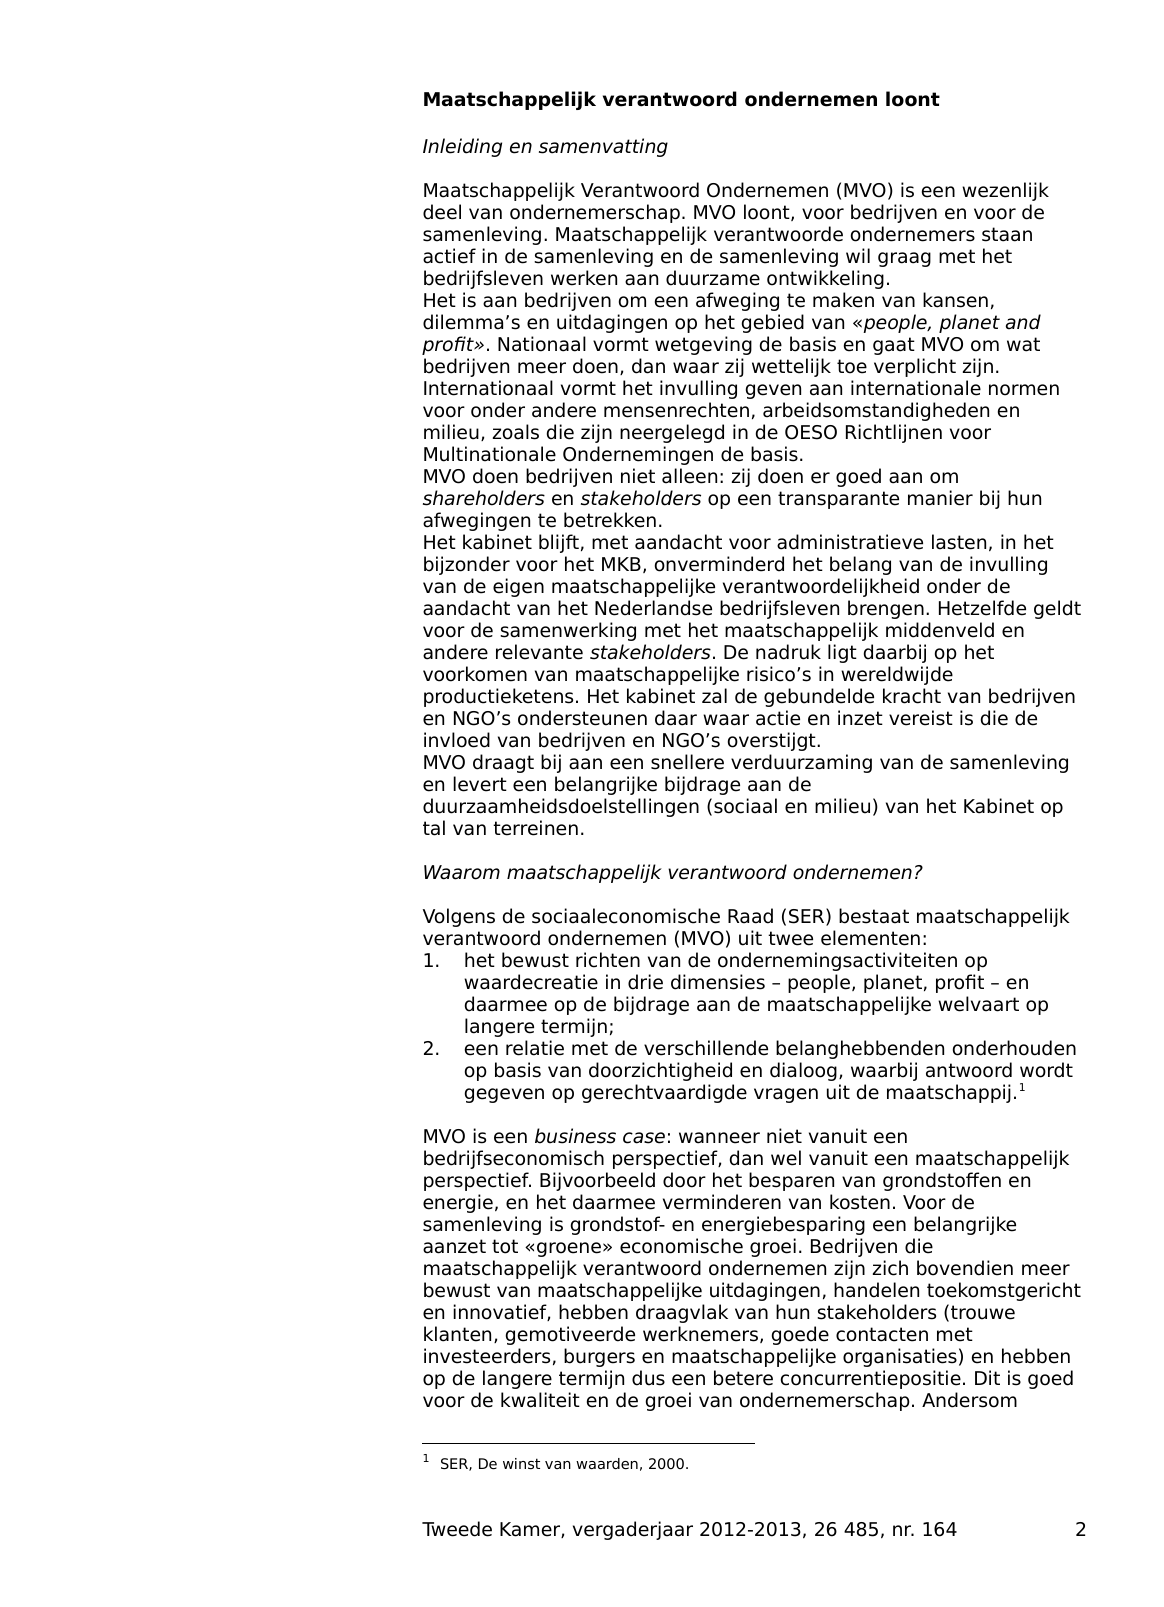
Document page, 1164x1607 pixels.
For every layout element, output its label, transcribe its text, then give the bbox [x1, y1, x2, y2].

text 1. het bewust richten van de ondernemingsactiviteiten op waardecreatie in drie dimensies – people, planet, profit – en daarmee op de bijdrage aan de maatschappelijke welvaart op langere termijn; [422, 950, 1087, 1038]
text 2. een relatie met de verschillende belanghebbenden onderhouden op basis van doorzichtigheid en dialoog, waarbij antwoord wordt gegeven op gerechtvaardigde vragen uit de maatschappij. [422, 1038, 1087, 1104]
text Het kabinet blijft, met aandacht voor administratieve lasten, in het bijzonder voor het MKB, onverminderd het belang van de invulling van de eigen maatschappelijke verantwoordelijkheid onder de aandacht van het Nederlandse bedrijfsleven brengen. Hetzelfde geldt voor de samenwerking met het maatschappelijk middenveld en andere relevante stakeholders. De nadruk ligt daarbij op het voorkomen van maatschappelijke risico’s in wereldwijde productieketens. Het kabinet zal de gebundelde kracht van bedrijven en NGO’s ondersteunen daar waar actie en inzet vereist is die de invloed van bedrijven en NGO’s overstijgt. [422, 532, 1087, 752]
text Maatschappelijk Verantwoord Ondernemen (MVO) is een wezenlijk deel van ondernemerschap. MVO loont, voor bedrijven en voor de samenleving. Maatschappelijk verantwoorde ondernemers staan actief in de samenleving en de samenleving wil graag met het bedrijfsleven werken aan duurzame ontwikkeling. [422, 180, 1087, 290]
text Volgens de sociaaleconomische Raad (SER) bestaat maatschappelijk verantwoord ondernemen (MVO) uit twee elementen: [422, 906, 1087, 950]
text MVO draagt bij aan een snellere verduurzaming van de samenleving en levert een belangrijke bijdrage aan de duurzaamheidsdoelstellingen (sociaal en milieu) van het Kabinet op tal van terreinen. [422, 752, 1087, 839]
subtitle Inleiding en samenvatting [422, 136, 1087, 158]
subtitle Waarom maatschappelijk verantwoord ondernemen? [422, 862, 1087, 884]
subtitle Maatschappelijk verantwoord ondernemen loont [422, 89, 1087, 111]
text MVO doen bedrijven niet alleen: zij doen er goed aan om shareholders en stakeholders op een transparante manier bij hun afwegingen te betrekken. [422, 466, 1087, 532]
text SER, De winst van waarden, 2000. [422, 1452, 1087, 1474]
text MVO is een business case: wanneer niet vanuit een bedrijfseconomisch perspectief, dan wel vanuit een maatschappelijk perspectief. Bijvoorbeeld door het besparen van grondstoffen en energie, en het daarmee verminderen van kosten. Voor de samenleving is grondstof- en energiebesparing een belangrijke aanzet tot «groene» economische groei. Bedrijven die maatschappelijk verantwoord ondernemen zijn zich bovendien meer bewust van maatschappelijke uitdagingen, handelen toekomstgericht en innovatief, hebben draagvlak van hun stakeholders (trouwe klanten, gemotiveerde werknemers, goede contacten met investeerders, burgers en maatschappelijke organisaties) en hebben op de langere termijn dus een betere concurrentiepositie. Dit is goed voor de kwaliteit en de groei van ondernemerschap. Andersom [422, 1126, 1087, 1412]
text Het is aan bedrijven om een afweging te maken van kansen, dilemma’s en uitdagingen op het gebied van «people, planet and profit». Nationaal vormt wetgeving de basis en gaat MVO om wat bedrijven meer doen, dan waar zij wettelijk toe verplicht zijn. Internationaal vormt het invulling geven aan internationale normen voor onder andere mensenrechten, arbeidsomstandigheden en milieu, zoals die zijn neergelegd in de OESO Richtlijnen voor Multinationale Ondernemingen de basis. [422, 290, 1087, 466]
